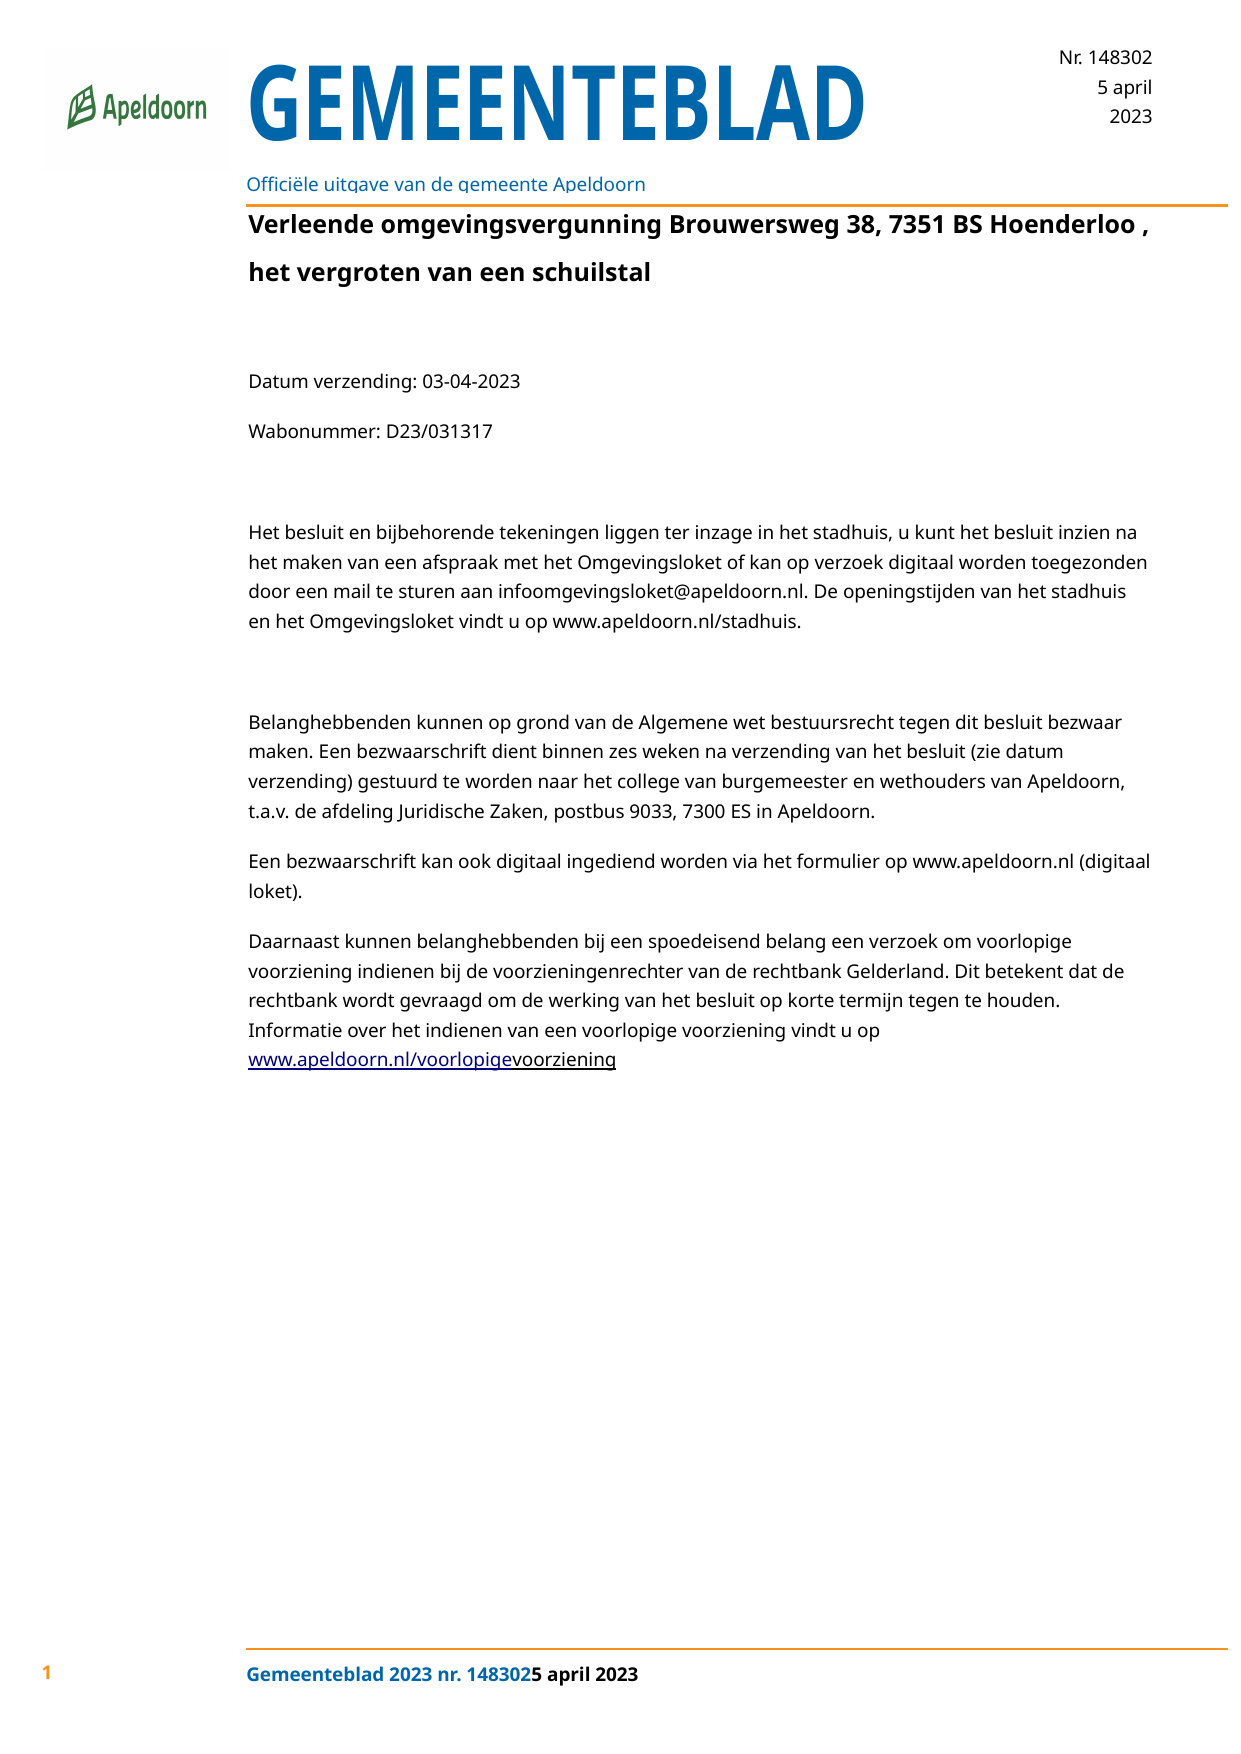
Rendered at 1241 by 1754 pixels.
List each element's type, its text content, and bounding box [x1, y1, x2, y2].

text Belanghebbenden kunnen op grond van de Algemene wet bestuursrecht tegen dit besluit bezwaar maken. Een bezwaarschrift dient binnen zes weken na verzending van het besluit (zie datum verzending) gestuurd te worden naar het college van burgemeester en wethouders van Apeldoorn, t.a.v. de afdeling Juridische Zaken, postbus 9033, 7300 ES in Apeldoorn. [248, 709, 1152, 824]
text Een bezwaarschrift kan ook digitaal ingediend worden via het formulier op www.apeldoorn.nl (digitaal loket). [248, 848, 1152, 904]
text Daarnaast kunnen belanghebbenden bij een spoedeisend belang een verzoek om voorlopige voorziening indienen bij de voorzieningenrechter van de rechtbank Gelderland. Dit betekent dat de rechtbank wordt gevraagd om de werking van het besluit op korte termijn tegen te houden. Informatie over het indienen van een voorlopige voorziening vindt u op www.apeldoorn.nl/voorlopigevoorziening [248, 928, 1152, 1072]
text Verleende omgevingsvergunning Brouwersweg 38, 7351 BS Hoenderloo , het vergroten van een schuilstal [248, 207, 1152, 288]
text Wabonummer: D23/031317 [248, 419, 1152, 444]
text Het besluit en bijbehorende tekeningen liggen ter inzage in het stadhuis, u kunt het besluit inzien na het maken van een afspraak met het Omgevingsloket of kan op verzoek digitaal worden toegezonden door een mail te sturen aan infoomgevingsloket@apeldoorn.nl. De openingstijden van het stadhuis en het Omgevingsloket vindt u op www.apeldoorn.nl/stadhuis. [248, 519, 1152, 634]
text Datum verzending: 03-04-2023 [248, 368, 1152, 394]
picture [41, 47, 231, 172]
